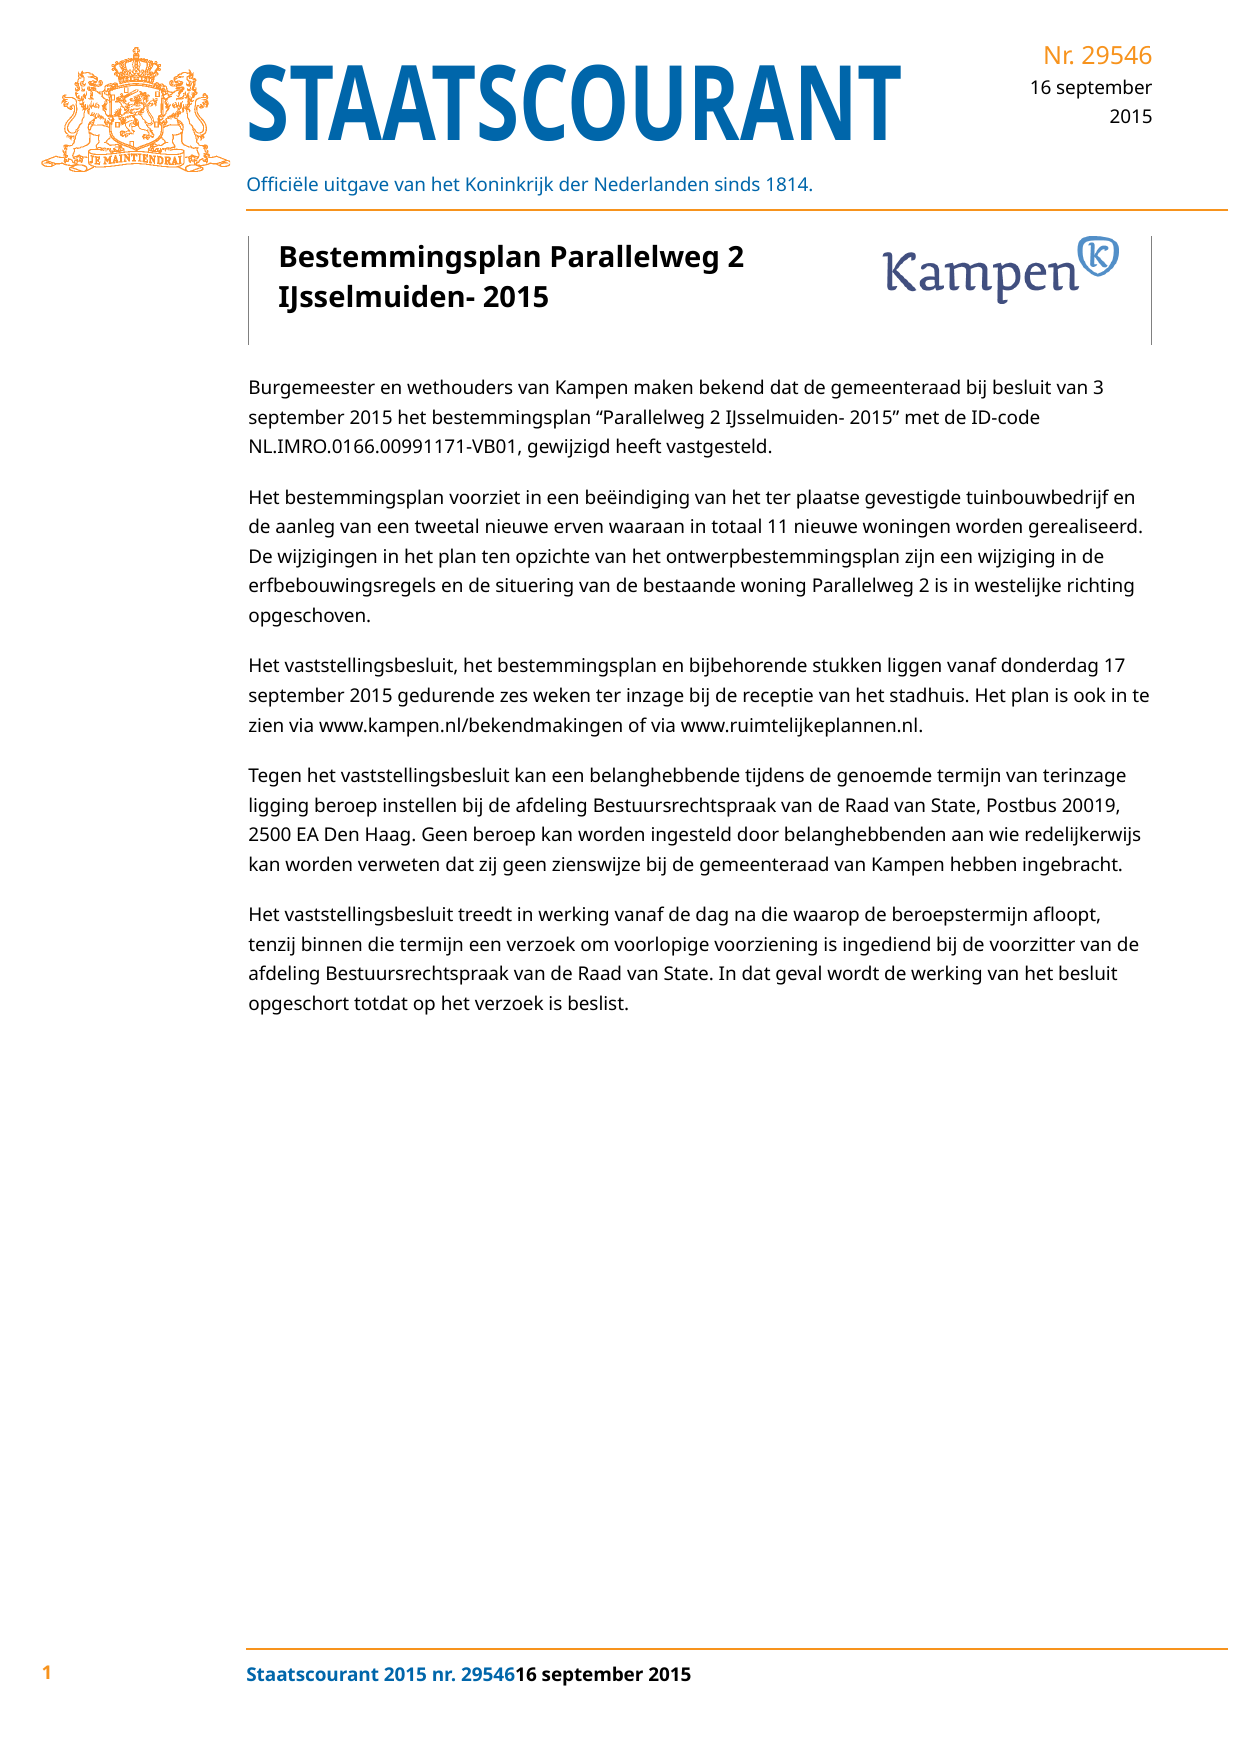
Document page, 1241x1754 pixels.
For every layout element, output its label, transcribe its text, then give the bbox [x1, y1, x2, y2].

table_header [850, 304, 1151, 345]
picture [882, 236, 1119, 304]
text Burgemeester en wethouders van Kampen maken bekend dat de gemeenteraad bij besluit van 3 september 2015 het bestemmingsplan “Parallelweg 2 IJsselmuiden- 2015” met de ID-code NL.IMRO.0166.00991171-VB01, gewijzigd heeft vastgesteld. [248, 374, 1152, 459]
table_header [1119, 236, 1151, 303]
picture [41, 47, 231, 172]
text Het vaststellingsbesluit treedt in werking vanaf de dag na die waarop de beroepstermijn afloopt, tenzij binnen die termijn een verzoek om voorlopige voorziening is ingediend bij de voorzitter van de afdeling Bestuursrechtspraak van de Raad van State. In dat geval wordt de werking van het besluit opgeschort totdat op het verzoek is beslist. [248, 901, 1152, 1016]
text Het bestemmingsplan voorziet in een beëindiging van het ter plaatse gevestigde tuinbouwbedrijf en de aanleg van een tweetal nieuwe erven waaraan in totaal 11 nieuwe woningen worden gerealiseerd. De wijzigingen in het plan ten opzichte van het ontwerpbestemmingsplan zijn een wijziging in de erfbebouwingsregels en de situering van de bestaande woning Parallelweg 2 is in westelijke richting opgeschoven. [248, 484, 1152, 628]
text Het vaststellingsbesluit, het bestemmingsplan en bijbehorende stukken liggen vanaf donderdag 17 september 2015 gedurende zes weken ter inzage bij de receptie van het stadhuis. Het plan is ook in te zien via www.kampen.nl/bekendmakingen of via www.ruimtelijkeplannen.nl. [248, 653, 1152, 737]
text Tegen het vaststellingsbesluit kan een belanghebbende tijdens de genoemde termijn van terinzage ligging beroep instellen bij de afdeling Bestuursrechtspraak van de Raad van State, Postbus 20019, 2500 EA Den Haag. Geen beroep kan worden ingesteld door belanghebbenden aan wie redelijkerwijs kan worden verweten dat zij geen zienswijze bij de gemeenteraad van Kampen hebben ingebracht. [248, 762, 1152, 877]
table_header Bestemmingsplan Parallelweg 2 IJsselmuiden- 2015 [249, 236, 850, 345]
table_header [850, 236, 882, 303]
